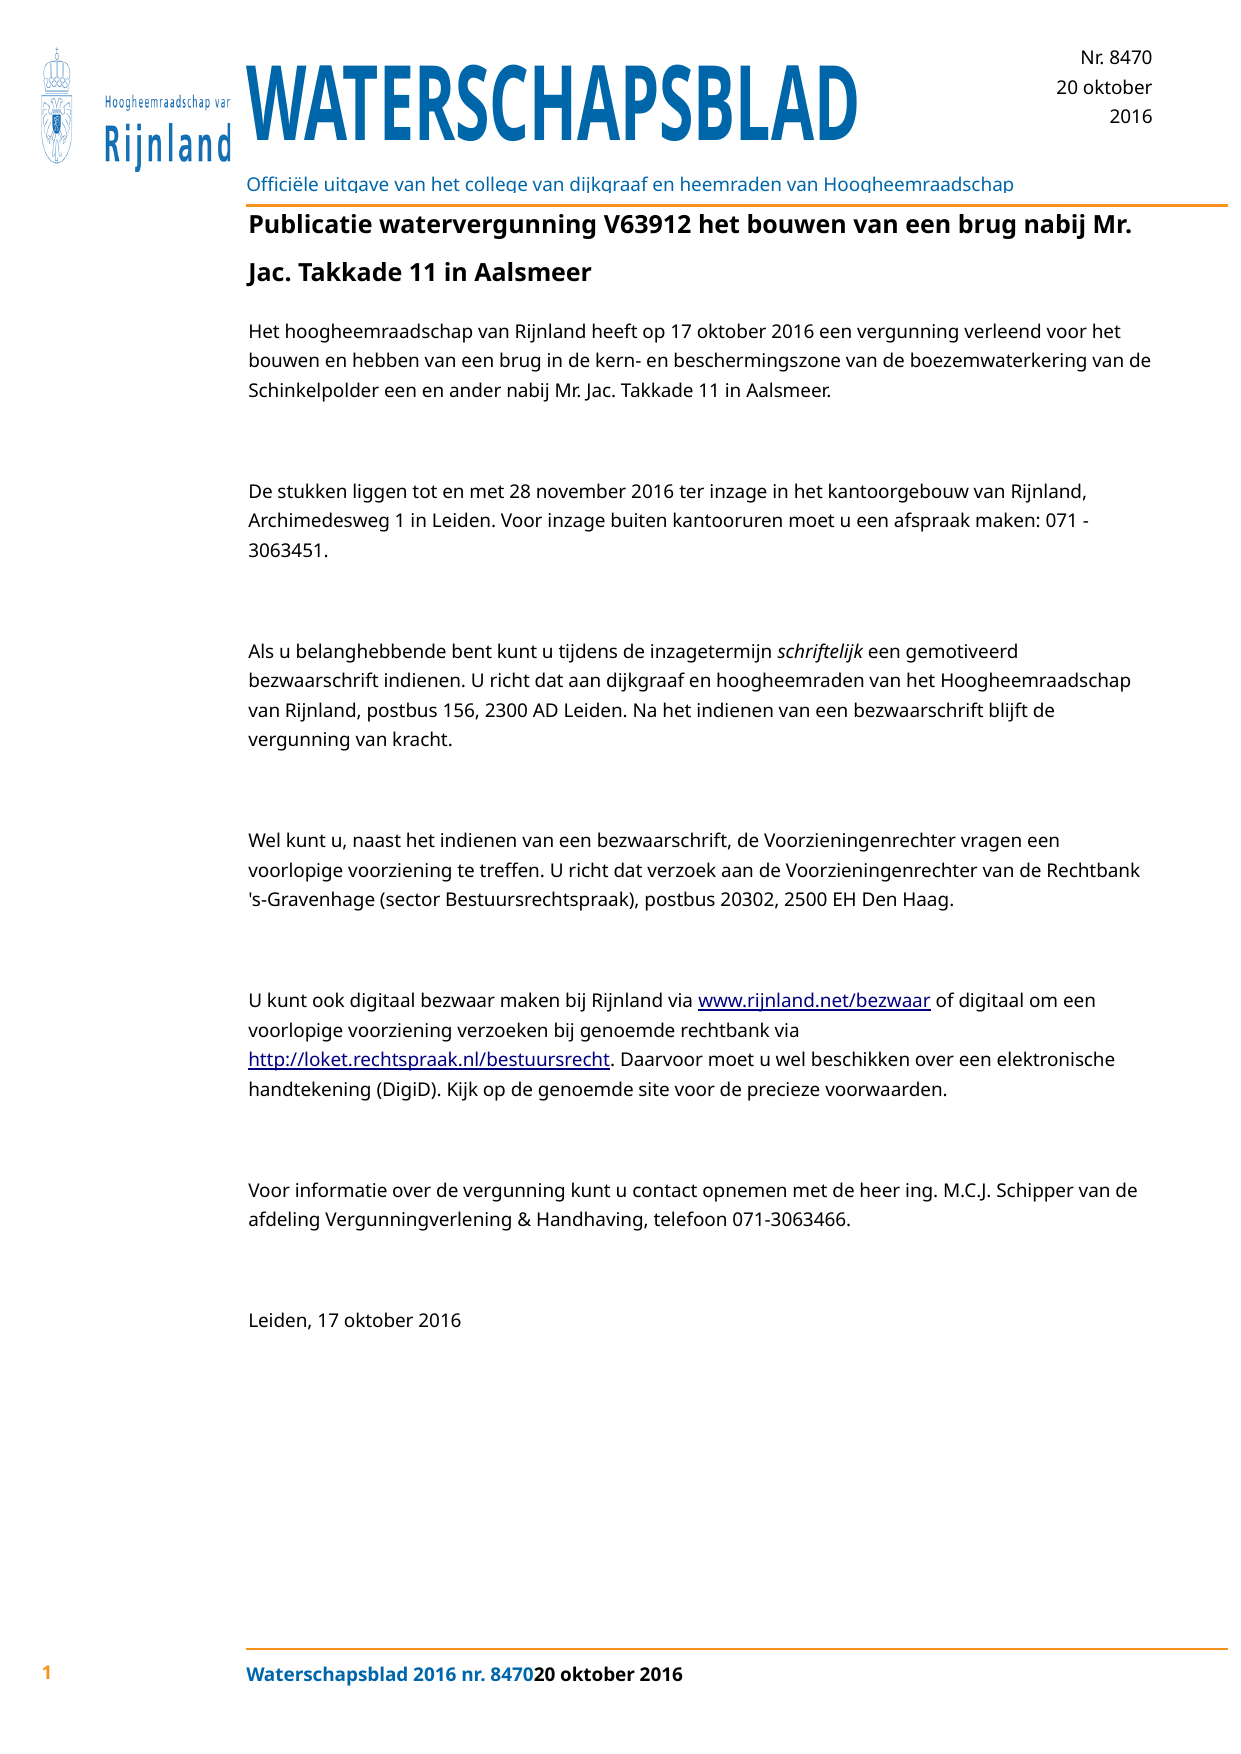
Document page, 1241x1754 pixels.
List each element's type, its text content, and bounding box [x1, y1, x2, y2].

text Voor informatie over de vergunning kunt u contact opnemen met de heer ing. M.C.J. Schipper van de afdeling Vergunningverlening & Handhaving, telefoon 071-3063466. [248, 1177, 1152, 1232]
text De stukken liggen tot en met 28 november 2016 ter inzage in het kantoorgebouw van Rijnland, Archimedesweg 1 in Leiden. Voor inzage buiten kantooruren moet u een afspraak maken: 071 - 3063451. [248, 478, 1152, 563]
text U kunt ook digitaal bezwaar maken bij Rijnland via www.rijnland.net/bezwaar of digitaal om een voorlopige voorziening verzoeken bij genoemde rechtbank via http://loket.rechtspraak.nl/bestuursrecht. Daarvoor moet u wel beschikken over een elektronische handtekening (DigiD). Kijk op de genoemde site voor de precieze voorwaarden. [248, 987, 1152, 1102]
text Als u belanghebbende bent kunt u tijdens de inzagetermijn schriftelijk een gemotiveerd bezwaarschrift indienen. U richt dat aan dijkgraaf en hoogheemraden van het Hoogheemraadschap van Rijnland, postbus 156, 2300 AD Leiden. Na het indienen van een bezwaarschrift blijft de vergunning van kracht. [248, 638, 1152, 752]
text Wel kunt u, naast het indienen van een bezwaarschrift, de Voorzieningenrechter vragen een voorlopige voorziening te treffen. U richt dat verzoek aan de Voorzieningenrechter van de Rechtbank 's-Gravenhage (sector Bestuursrechtspraak), postbus 20302, 2500 EH Den Haag. [248, 827, 1152, 912]
text Het hoogheemraadschap van Rijnland heeft op 17 oktober 2016 een vergunning verleend voor het bouwen en hebben van een brug in de kern- en beschermingszone van de boezemwaterkering van de Schinkelpolder een en ander nabij Mr. Jac. Takkade 11 in Aalsmeer. [248, 318, 1152, 403]
picture [41, 47, 231, 172]
text Publicatie watervergunning V63912 het bouwen van een brug nabij Mr. Jac. Takkade 11 in Aalsmeer [248, 207, 1152, 288]
text Leiden, 17 oktober 2016 [248, 1307, 1152, 1333]
